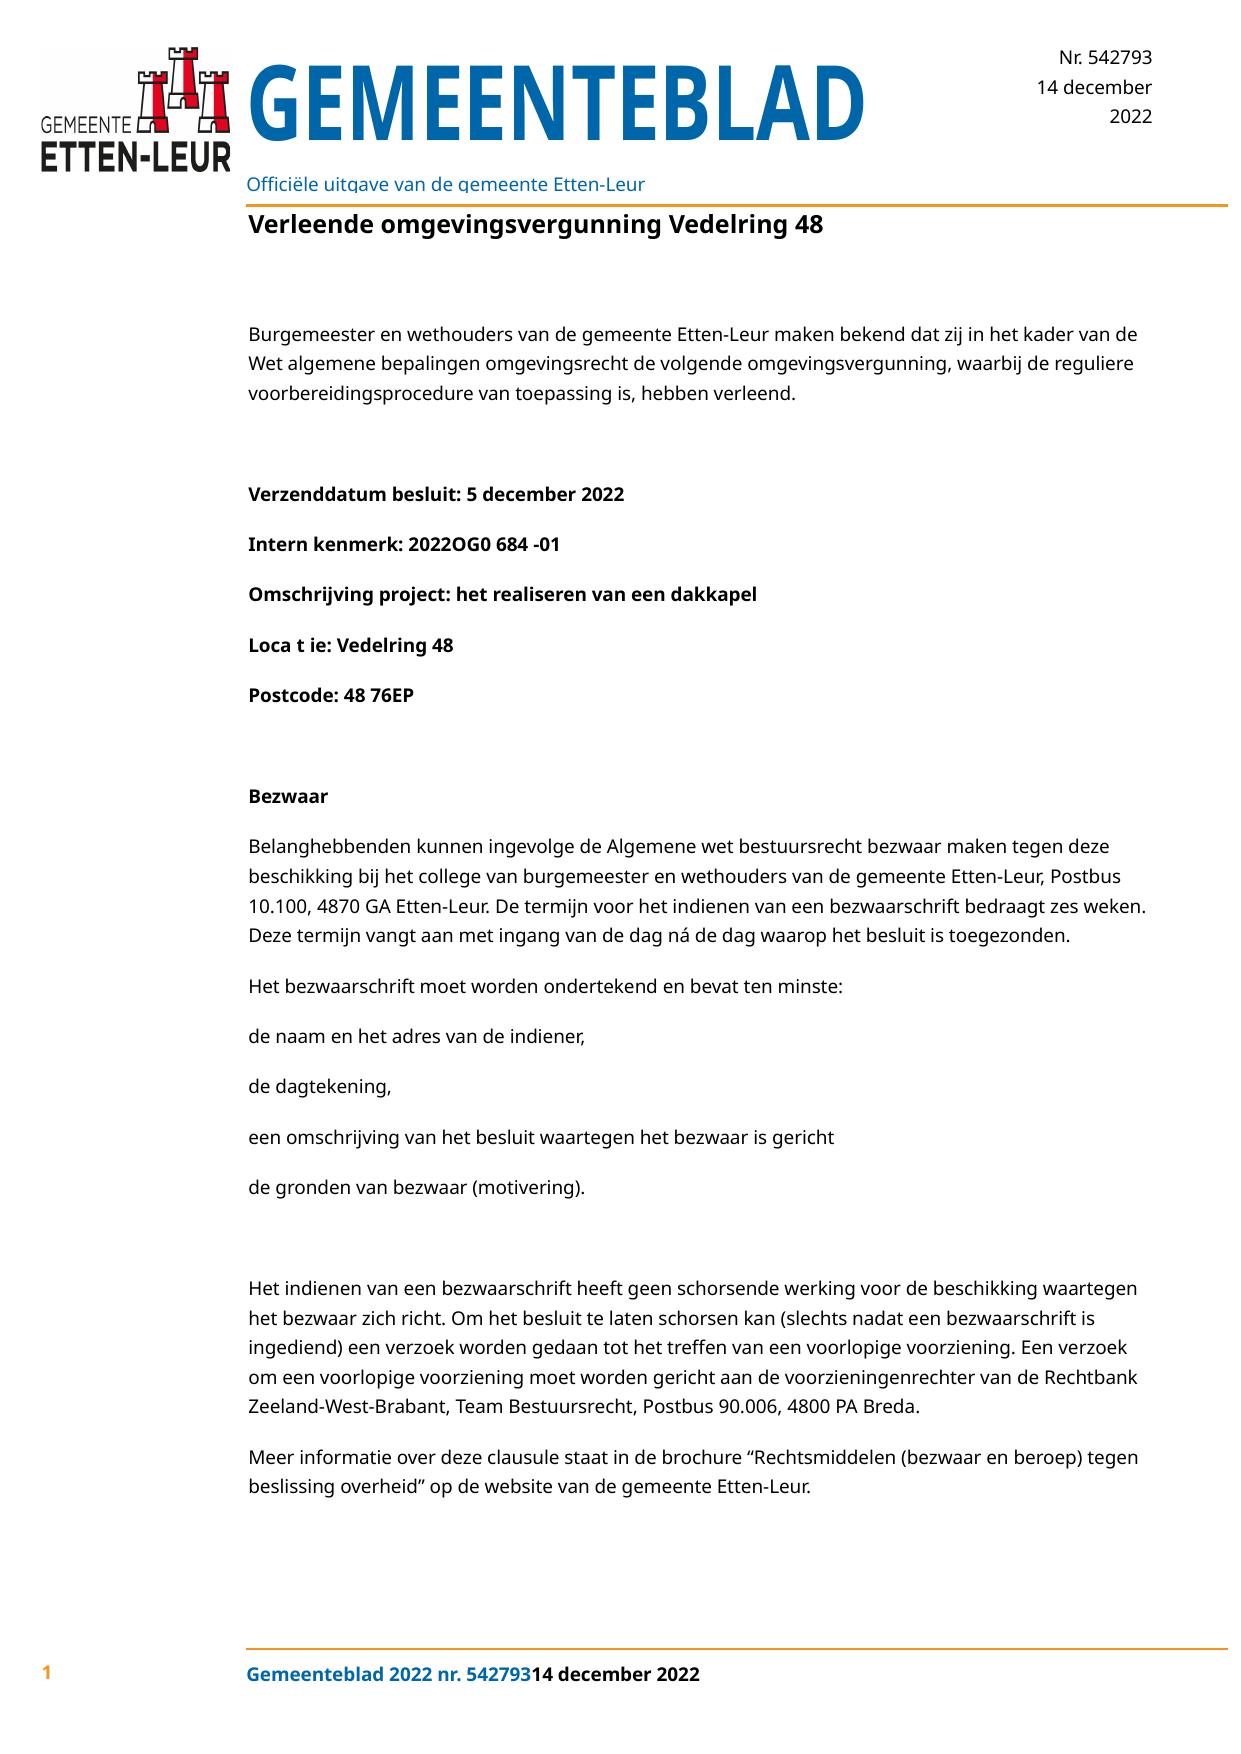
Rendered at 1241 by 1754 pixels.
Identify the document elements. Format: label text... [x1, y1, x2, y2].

text Verleende omgevingsvergunning Vedelring 48 [248, 207, 1152, 241]
text Loca t ie: Vedelring 48 [248, 632, 1152, 658]
text Meer informatie over deze clausule staat in de brochure “Rechtsmiddelen (bezwaar en beroep) tegen beslissing overheid” op de website van de gemeente Etten-Leur. [248, 1444, 1152, 1499]
picture [41, 47, 231, 172]
text de gronden van bezwaar (motivering). [248, 1174, 1152, 1200]
text Bezwaar [248, 783, 1152, 809]
text de dagtekening, [248, 1074, 1152, 1099]
text Verzenddatum besluit: 5 december 2022 [248, 481, 1152, 506]
text een omschrijving van het besluit waartegen het bezwaar is gericht [248, 1124, 1152, 1150]
text Omschrijving project: het realiseren van een dakkapel [248, 582, 1152, 607]
text Het bezwaarschrift moet worden ondertekend en bevat ten minste: [248, 973, 1152, 998]
text Het indienen van een bezwaarschrift heeft geen schorsende werking voor de beschikking waartegen het bezwaar zich richt. Om het besluit te laten schorsen kan (slechts nadat een bezwaarschrift is ingediend) een verzoek worden gedaan tot het treffen van een voorlopige voorziening. Een verzoek om een voorlopige voorziening moet worden gericht aan de voorzieningenrechter van de Rechtbank Zeeland-West-Brabant, Team Bestuursrecht, Postbus 90.006, 4800 PA Breda. [248, 1275, 1152, 1419]
text Intern kenmerk: 2022OG0 684 -01 [248, 531, 1152, 557]
text de naam en het adres van de indiener, [248, 1023, 1152, 1049]
text Postcode: 48 76EP [248, 682, 1152, 708]
text Burgemeester en wethouders van de gemeente Etten-Leur maken bekend dat zij in het kader van de Wet algemene bepalingen omgevingsrecht de volgende omgevingsvergunning, waarbij de reguliere voorbereidingsprocedure van toepassing is, hebben verleend. [248, 321, 1152, 406]
text Belanghebbenden kunnen ingevolge de Algemene wet bestuursrecht bezwaar maken tegen deze beschikking bij het college van burgemeester en wethouders van de gemeente Etten-Leur, Postbus 10.100, 4870 GA Etten-Leur. De termijn voor het indienen van een bezwaarschrift bedraagt zes weken. Deze termijn vangt aan met ingang van de dag ná de dag waarop het besluit is toegezonden. [248, 834, 1152, 948]
